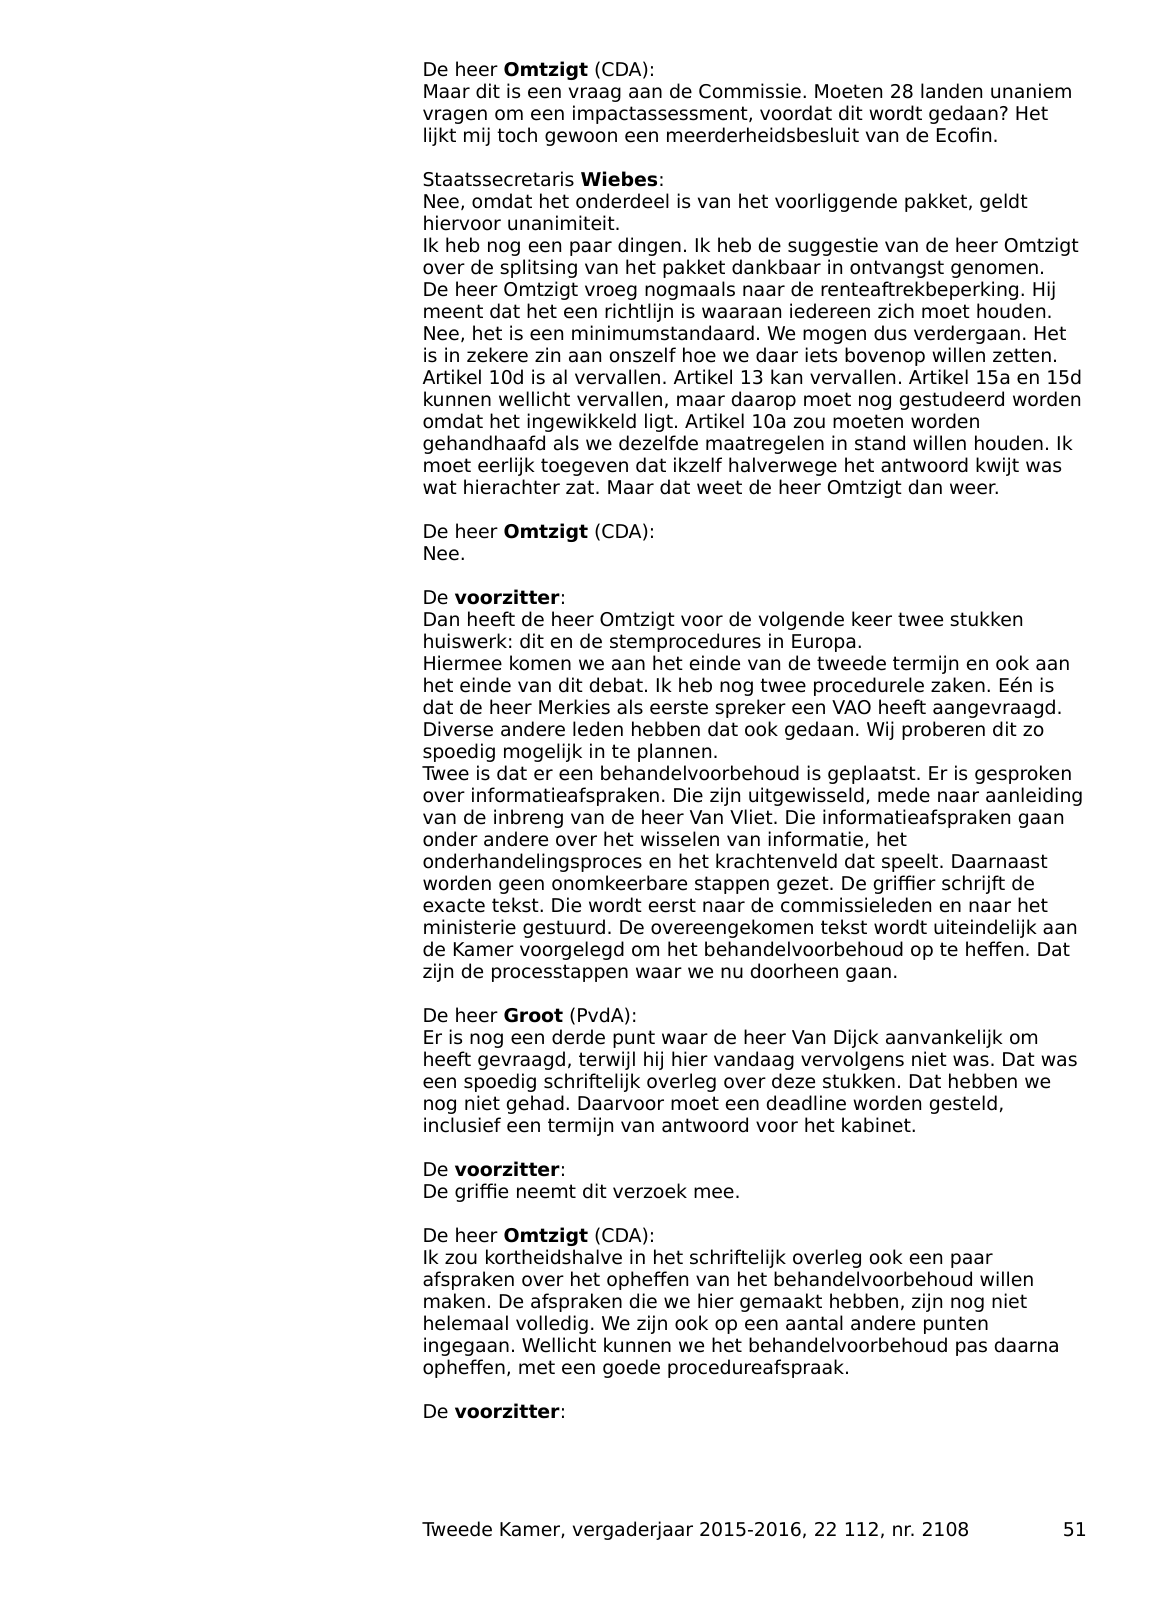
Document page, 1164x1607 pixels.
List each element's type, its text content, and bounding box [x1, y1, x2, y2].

text Twee is dat er een behandelvoorbehoud is geplaatst. Er is gesproken over informatieafspraken. Die zijn uitgewisseld, mede naar aanleiding van de inbreng van de heer Van Vliet. Die informatieafspraken gaan onder andere over het wisselen van informatie, het onderhandelingsproces en het krachtenveld dat speelt. Daarnaast worden geen onomkeerbare stappen gezet. De griffier schrijft de exacte tekst. Die wordt eerst naar de commissieleden en naar het ministerie gestuurd. De overeengekomen tekst wordt uiteindelijk aan de Kamer voorgelegd om het behandelvoorbehoud op te heffen. Dat zijn de processtappen waar we nu doorheen gaan. [422, 763, 1087, 983]
text De heer Omtzigt (CDA): [422, 59, 1087, 81]
text Ik zou kortheidshalve in het schriftelijk overleg ook een paar afspraken over het opheffen van het behandelvoorbehoud willen maken. De afspraken die we hier gemaakt hebben, zijn nog niet helemaal volledig. We zijn ook op een aantal andere punten ingegaan. Wellicht kunnen we het behandelvoorbehoud pas daarna opheffen, met een goede procedureafspraak. [422, 1247, 1087, 1379]
text De griffie neemt dit verzoek mee. [422, 1181, 1087, 1203]
text De heer Omtzigt (CDA): [422, 1225, 1087, 1247]
text De heer Groot (PvdA): [422, 1005, 1087, 1027]
text Hiermee komen we aan het einde van de tweede termijn en ook aan het einde van dit debat. Ik heb nog twee procedurele zaken. Eén is dat de heer Merkies als eerste spreker een VAO heeft aangevraagd. Diverse andere leden hebben dat ook gedaan. Wij proberen dit zo spoedig mogelijk in te plannen. [422, 653, 1087, 763]
text Staatssecretaris Wiebes: [422, 169, 1087, 191]
text De voorzitter: [422, 1159, 1087, 1181]
text Nee, omdat het onderdeel is van het voorliggende pakket, geldt hiervoor unanimiteit. [422, 191, 1087, 235]
text De voorzitter: [422, 587, 1087, 609]
text Ik heb nog een paar dingen. Ik heb de suggestie van de heer Omtzigt over de splitsing van het pakket dankbaar in ontvangst genomen. [422, 235, 1087, 279]
text Dan heeft de heer Omtzigt voor de volgende keer twee stukken huiswerk: dit en de stemprocedures in Europa. [422, 609, 1087, 653]
text De heer Omtzigt vroeg nogmaals naar de renteaftrekbeperking. Hij meent dat het een richtlijn is waaraan iedereen zich moet houden. Nee, het is een minimumstandaard. We mogen dus verdergaan. Het is in zekere zin aan onszelf hoe we daar iets bovenop willen zetten. Artikel 10d is al vervallen. Artikel 13 kan vervallen. Artikel 15a en 15d kunnen wellicht vervallen, maar daarop moet nog gestudeerd worden omdat het ingewikkeld ligt. Artikel 10a zou moeten worden gehandhaafd als we dezelfde maatregelen in stand willen houden. Ik moet eerlijk toegeven dat ikzelf halverwege het antwoord kwijt was wat hierachter zat. Maar dat weet de heer Omtzigt dan weer. [422, 279, 1087, 499]
text Maar dit is een vraag aan de Commissie. Moeten 28 landen unaniem vragen om een impactassessment, voordat dit wordt gedaan? Het lijkt mij toch gewoon een meerderheidsbesluit van de Ecofin. [422, 81, 1087, 147]
text Er is nog een derde punt waar de heer Van Dijck aanvankelijk om heeft gevraagd, terwijl hij hier vandaag vervolgens niet was. Dat was een spoedig schriftelijk overleg over deze stukken. Dat hebben we nog niet gehad. Daarvoor moet een deadline worden gesteld, inclusief een termijn van antwoord voor het kabinet. [422, 1027, 1087, 1137]
text De voorzitter: [422, 1401, 1087, 1423]
text De heer Omtzigt (CDA): [422, 521, 1087, 543]
text Nee. [422, 543, 1087, 565]
